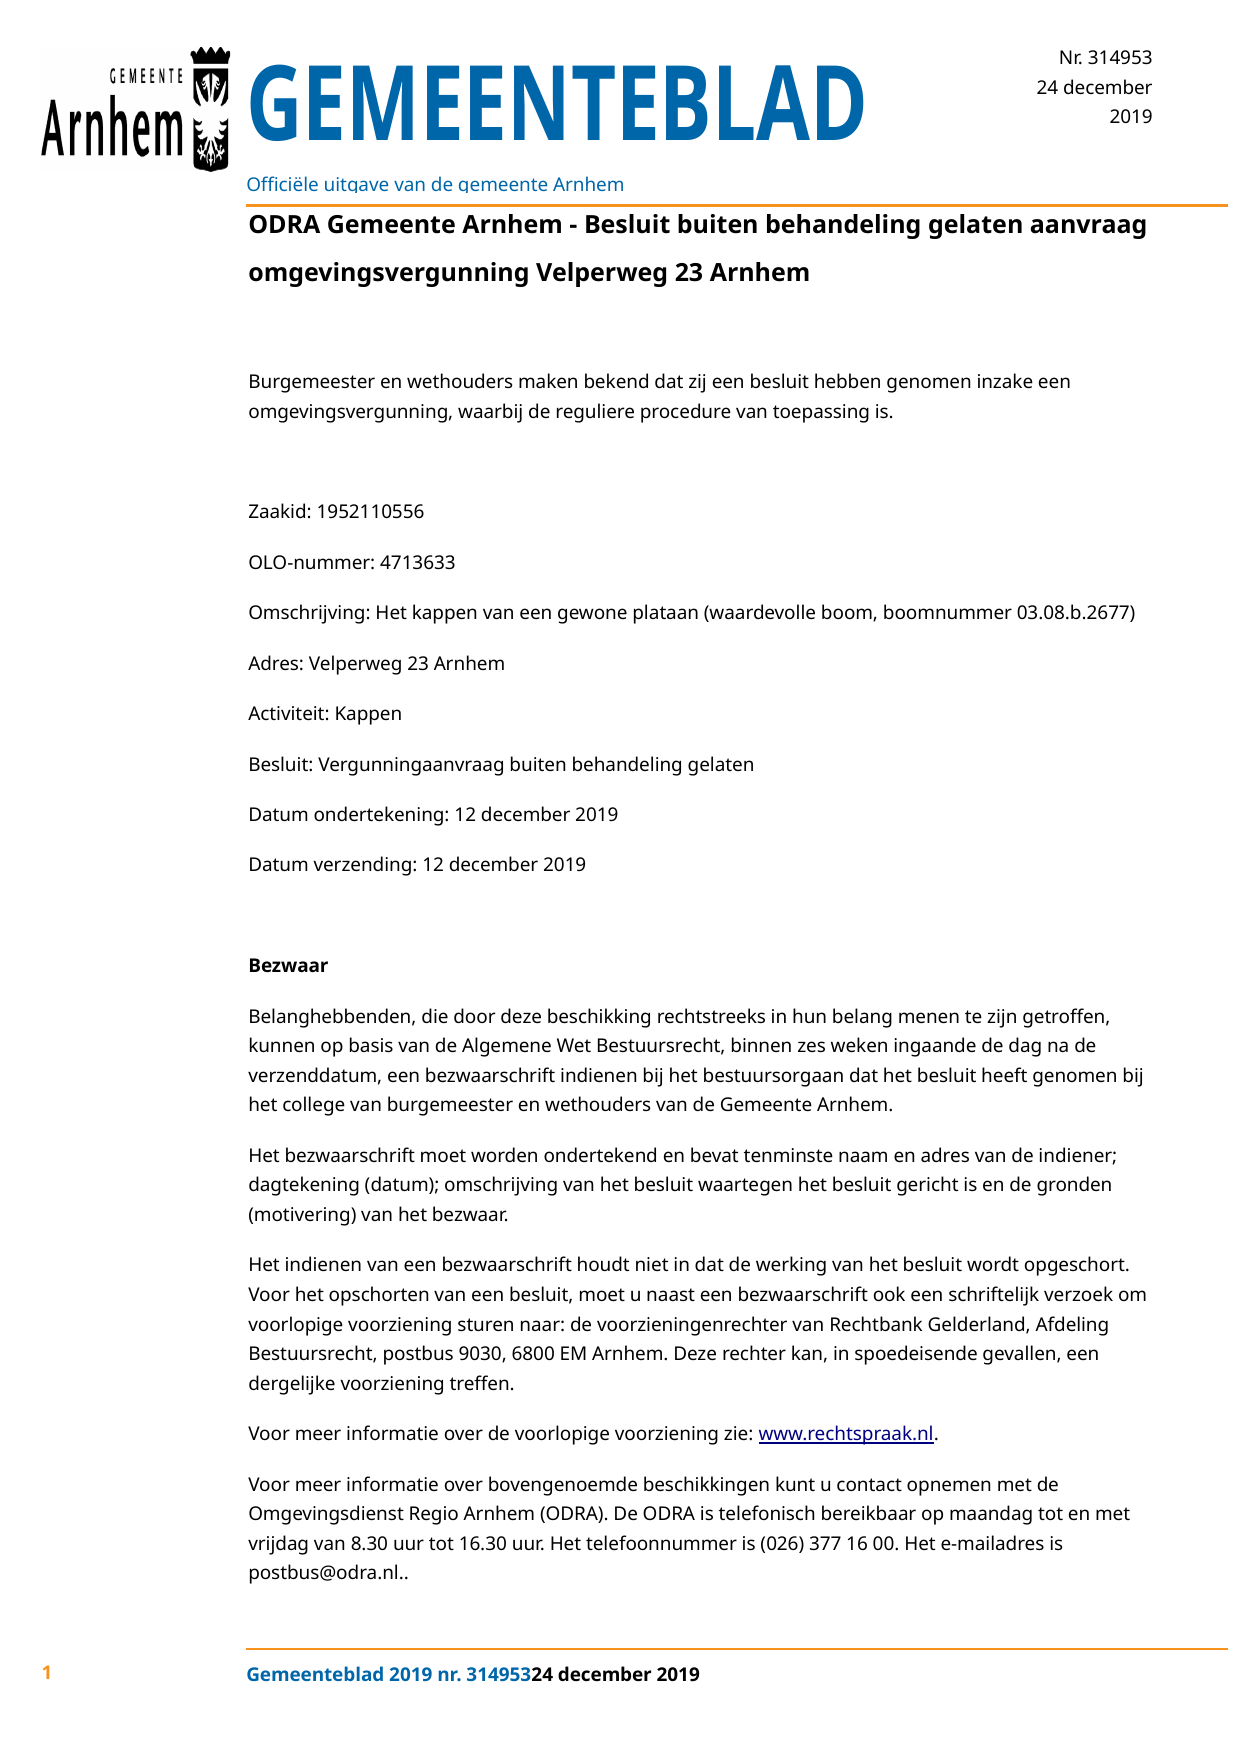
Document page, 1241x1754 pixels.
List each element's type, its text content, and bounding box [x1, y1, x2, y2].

text Voor meer informatie over bovengenoemde beschikkingen kunt u contact opnemen met de Omgevingsdienst Regio Arnhem (ODRA). De ODRA is telefonisch bereikbaar op maandag tot en met vrijdag van 8.30 uur tot 16.30 uur. Het telefoonnummer is (026) 377 16 00. Het e-mailadres is postbus@odra.nl.. [248, 1471, 1152, 1585]
text Zaakid: 1952110556 [248, 499, 1152, 524]
text Het bezwaarschrift moet worden ondertekend en bevat tenminste naam en adres van de indiener; dagtekening (datum); omschrijving van het besluit waartegen het besluit gericht is en de gronden (motivering) van het bezwaar. [248, 1142, 1152, 1227]
text Adres: Velperweg 23 Arnhem [248, 650, 1152, 676]
text Datum verzending: 12 december 2019 [248, 852, 1152, 877]
text Belanghebbenden, die door deze beschikking rechtstreeks in hun belang menen te zijn getroffen, kunnen op basis van de Algemene Wet Bestuursrecht, binnen zes weken ingaande de dag na de verzenddatum, een bezwaarschrift indienen bij het bestuursorgaan dat het besluit heeft genomen bij het college van burgemeester en wethouders van de Gemeente Arnhem. [248, 1003, 1152, 1117]
text ODRA Gemeente Arnhem - Besluit buiten behandeling gelaten aanvraag omgevingsvergunning Velperweg 23 Arnhem [248, 207, 1152, 288]
text Besluit: Vergunningaanvraag buiten behandeling gelaten [248, 751, 1152, 777]
text Burgemeester en wethouders maken bekend dat zij een besluit hebben genomen inzake een omgevingsvergunning, waarbij de reguliere procedure van toepassing is. [248, 368, 1152, 424]
text OLO-nummer: 4713633 [248, 549, 1152, 575]
text Bezwaar [248, 952, 1152, 978]
text Het indienen van een bezwaarschrift houdt niet in dat de werking van het besluit wordt opgeschort. Voor het opschorten van een besluit, moet u naast een bezwaarschrift ook een schriftelijk verzoek om voorlopige voorziening sturen naar: de voorzieningenrechter van Rechtbank Gelderland, Afdeling Bestuursrecht, postbus 9030, 6800 EM Arnhem. Deze rechter kan, in spoedeisende gevallen, een dergelijke voorziening treffen. [248, 1252, 1152, 1396]
text Datum ondertekening: 12 december 2019 [248, 801, 1152, 827]
text Voor meer informatie over de voorlopige voorziening zie: www.rechtspraak.nl. [248, 1420, 1152, 1446]
picture [41, 47, 231, 172]
text Omschrijving: Het kappen van een gewone plataan (waardevolle boom, boomnummer 03.08.b.2677) [248, 599, 1152, 625]
text Activiteit: Kappen [248, 700, 1152, 726]
